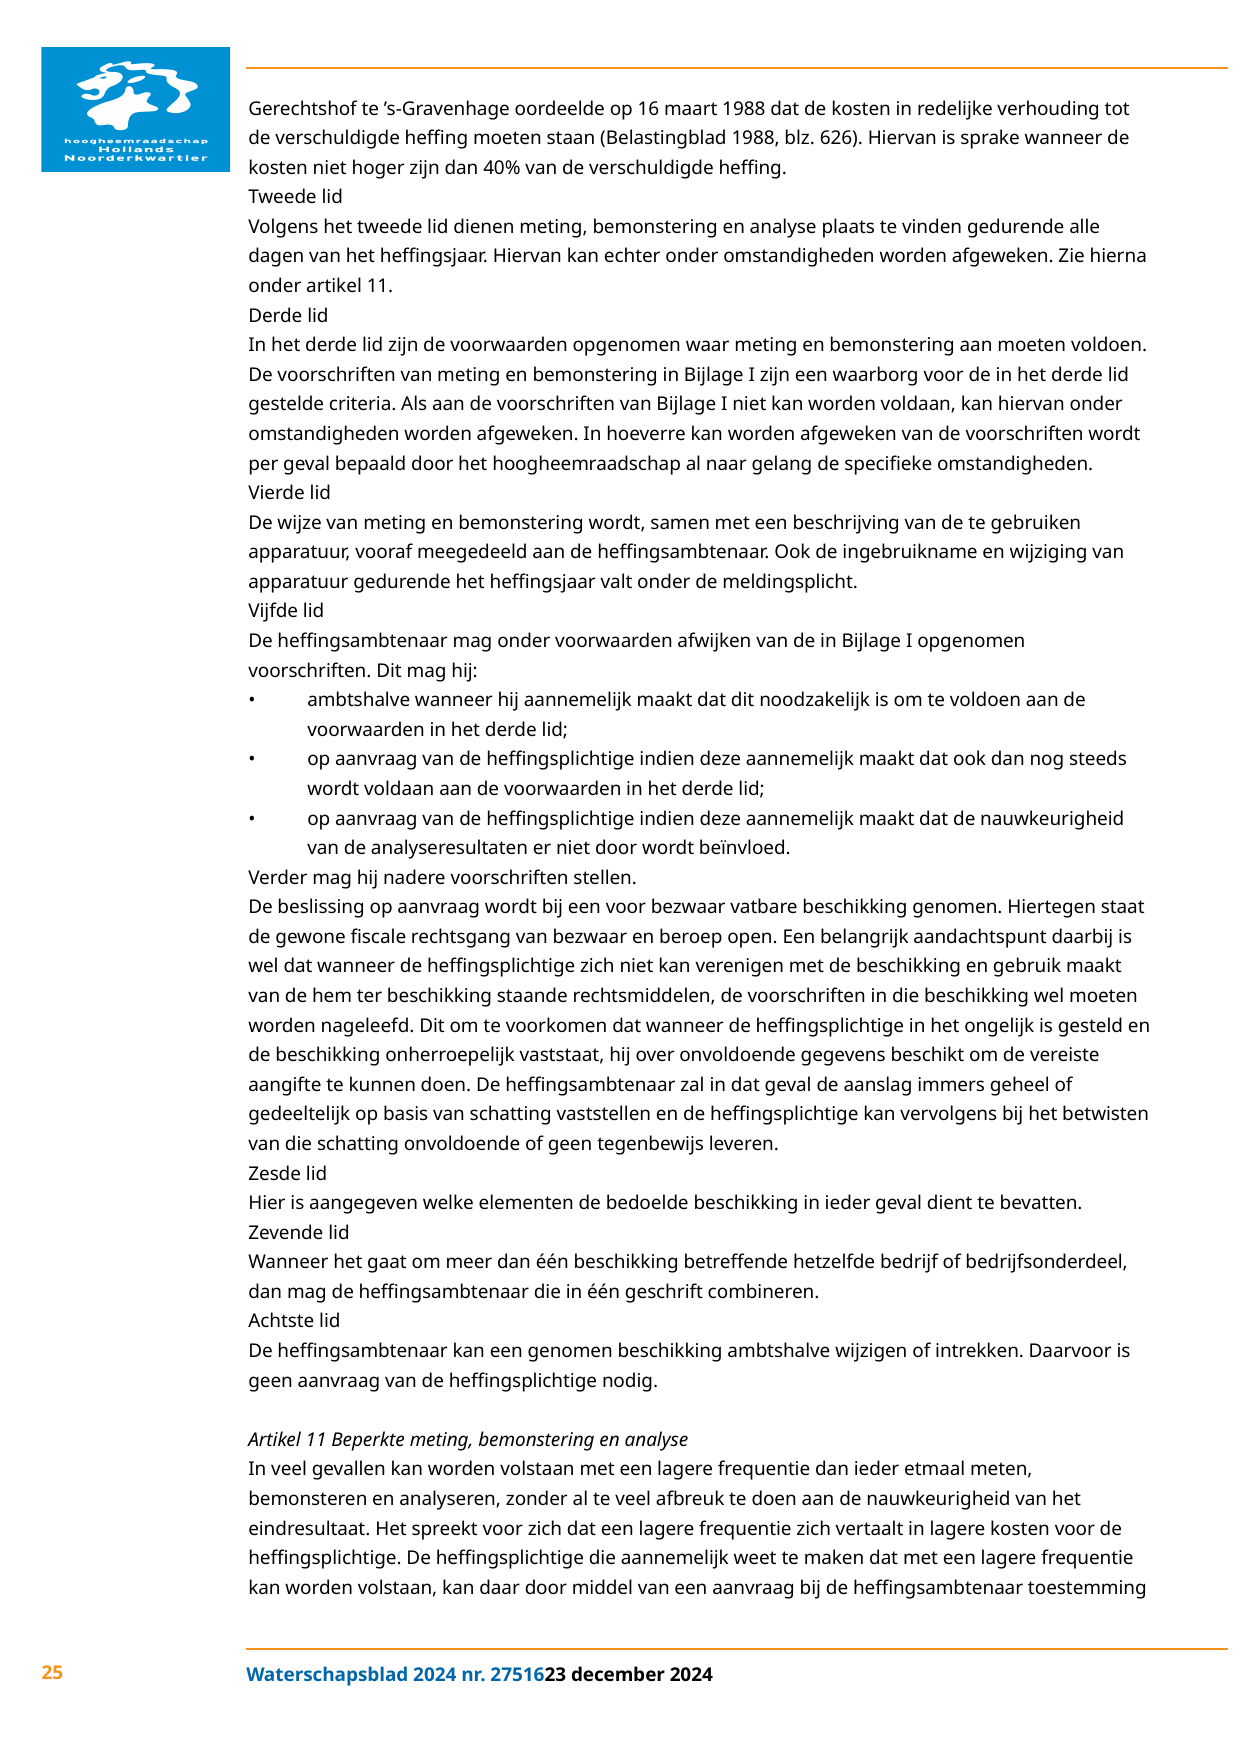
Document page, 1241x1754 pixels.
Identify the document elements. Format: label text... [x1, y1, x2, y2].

picture [88, 87, 157, 130]
text Gerechtshof te ’s-Gravenhage oordeelde op 16 maart 1988 dat de kosten in redelijke verhouding tot de verschuldigde heffing moeten staan (Belastingblad 1988, blz. 626). Hiervan is sprake wanneer de kosten niet hoger zijn dan 40% van de verschuldigde heffing. [248, 95, 1152, 180]
text Zevende lid [248, 1219, 1152, 1245]
text Vierde lid [248, 479, 1152, 505]
text Hier is aangegeven welke elementen de bedoelde beschikking in ieder geval dient te bevatten. [248, 1189, 1152, 1215]
text Verder mag hij nadere voorschriften stellen. [248, 864, 1152, 890]
picture [129, 76, 144, 82]
list op aanvraag van de heffingsplichtige indien deze aannemelijk maakt dat de nauwkeurigheid van de analyseresultaten er niet door wordt beïnvloed. [248, 805, 1152, 860]
text Achtste lid [248, 1308, 1152, 1333]
text Wanneer het gaat om meer dan één beschikking betreffende hetzelfde bedrijf of bedrijfsonderdeel, dan mag de heffingsambtenaar die in één geschrift combineren. [248, 1248, 1152, 1304]
text Tweede lid [248, 183, 1152, 209]
text Volgens het tweede lid dienen meting, bemonstering en analyse plaats te vinden gedurende alle dagen van het heffingsjaar. Hiervan kan echter onder omstandigheden worden afgeweken. Zie hierna onder artikel 11. [248, 213, 1152, 298]
list ambtshalve wanneer hij aannemelijk maakt dat dit noodzakelijk is om te voldoen aan de voorwaarden in het derde lid; [248, 686, 1152, 742]
text Derde lid [248, 302, 1152, 328]
text In het derde lid zijn de voorwaarden opgenomen waar meting en bemonstering aan moeten voldoen. De voorschriften van meting en bemonstering in Bijlage I zijn een waarborg voor de in het derde lid gestelde criteria. Als aan de voorschriften van Bijlage I niet kan worden voldaan, kan hiervan onder omstandigheden worden afgeweken. In hoeverre kan worden afgeweken van de voorschriften wordt per geval bepaald door het hoogheemraadschap al naar gelang de specifieke omstandigheden. [248, 331, 1152, 476]
picture [118, 62, 197, 112]
text In veel gevallen kan worden volstaan met een lagere frequentie dan ieder etmaal meten, bemonsteren en analyseren, zonder al te veel afbreuk te doen aan de nauwkeurigheid van het eindresultaat. Het spreekt voor zich dat een lagere frequentie zich vertaalt in lagere kosten voor de heffingsplichtige. De heffingsplichtige die aannemelijk weet te maken dat met een lagere frequentie kan worden volstaan, kan daar door middel van een aanvraag bij de heffingsambtenaar toestemming [248, 1456, 1152, 1600]
text De heffingsambtenaar kan een genomen beschikking ambtshalve wijzigen of intrekken. Daarvoor is geen aanvraag van de heffingsplichtige nodig. [248, 1337, 1152, 1393]
text Artikel 11 Beperkte meting, bemonstering en analyse [248, 1426, 1152, 1452]
text De wijze van meting en bemonstering wordt, samen met een beschrijving van de te gebruiken apparatuur, vooraf meegedeeld aan de heffingsambtenaar. Ook de ingebruikname en wijziging van apparatuur gedurende het heffingsjaar valt onder de meldingsplicht. [248, 509, 1152, 594]
list op aanvraag van de heffingsplichtige indien deze aannemelijk maakt dat ook dan nog steeds wordt voldaan aan de voorwaarden in het derde lid; [248, 746, 1152, 801]
text Vijfde lid [248, 598, 1152, 623]
picture [78, 64, 122, 99]
text De beslissing op aanvraag wordt bij een voor bezwaar vatbare beschikking genomen. Hiertegen staat de gewone fiscale rechtsgang van bezwaar en beroep open. Een belangrijk aandachtspunt daarbij is wel dat wanneer de heffingsplichtige zich niet kan verenigen met de beschikking en gebruik maakt van de hem ter beschikking staande rechtsmiddelen, de voorschriften in die beschikking wel moeten worden nageleefd. Dit om te voorkomen dat wanneer de heffingsplichtige in het ongelijk is gesteld en de beschikking onherroepelijk vaststaat, hij over onvoldoende gegevens beschikt om de vereiste aangifte te kunnen doen. De heffingsambtenaar zal in dat geval de aanslag immers geheel of gedeeltelijk op basis van schatting vaststellen en de heffingsplichtige kan vervolgens bij het betwisten van die schatting onvoldoende of geen tegenbewijs leveren. [248, 893, 1152, 1156]
text Zesde lid [248, 1160, 1152, 1186]
text De heffingsambtenaar mag onder voorwaarden afwijken van de in Bijlage I opgenomen voorschriften. Dit mag hij: [248, 627, 1152, 683]
